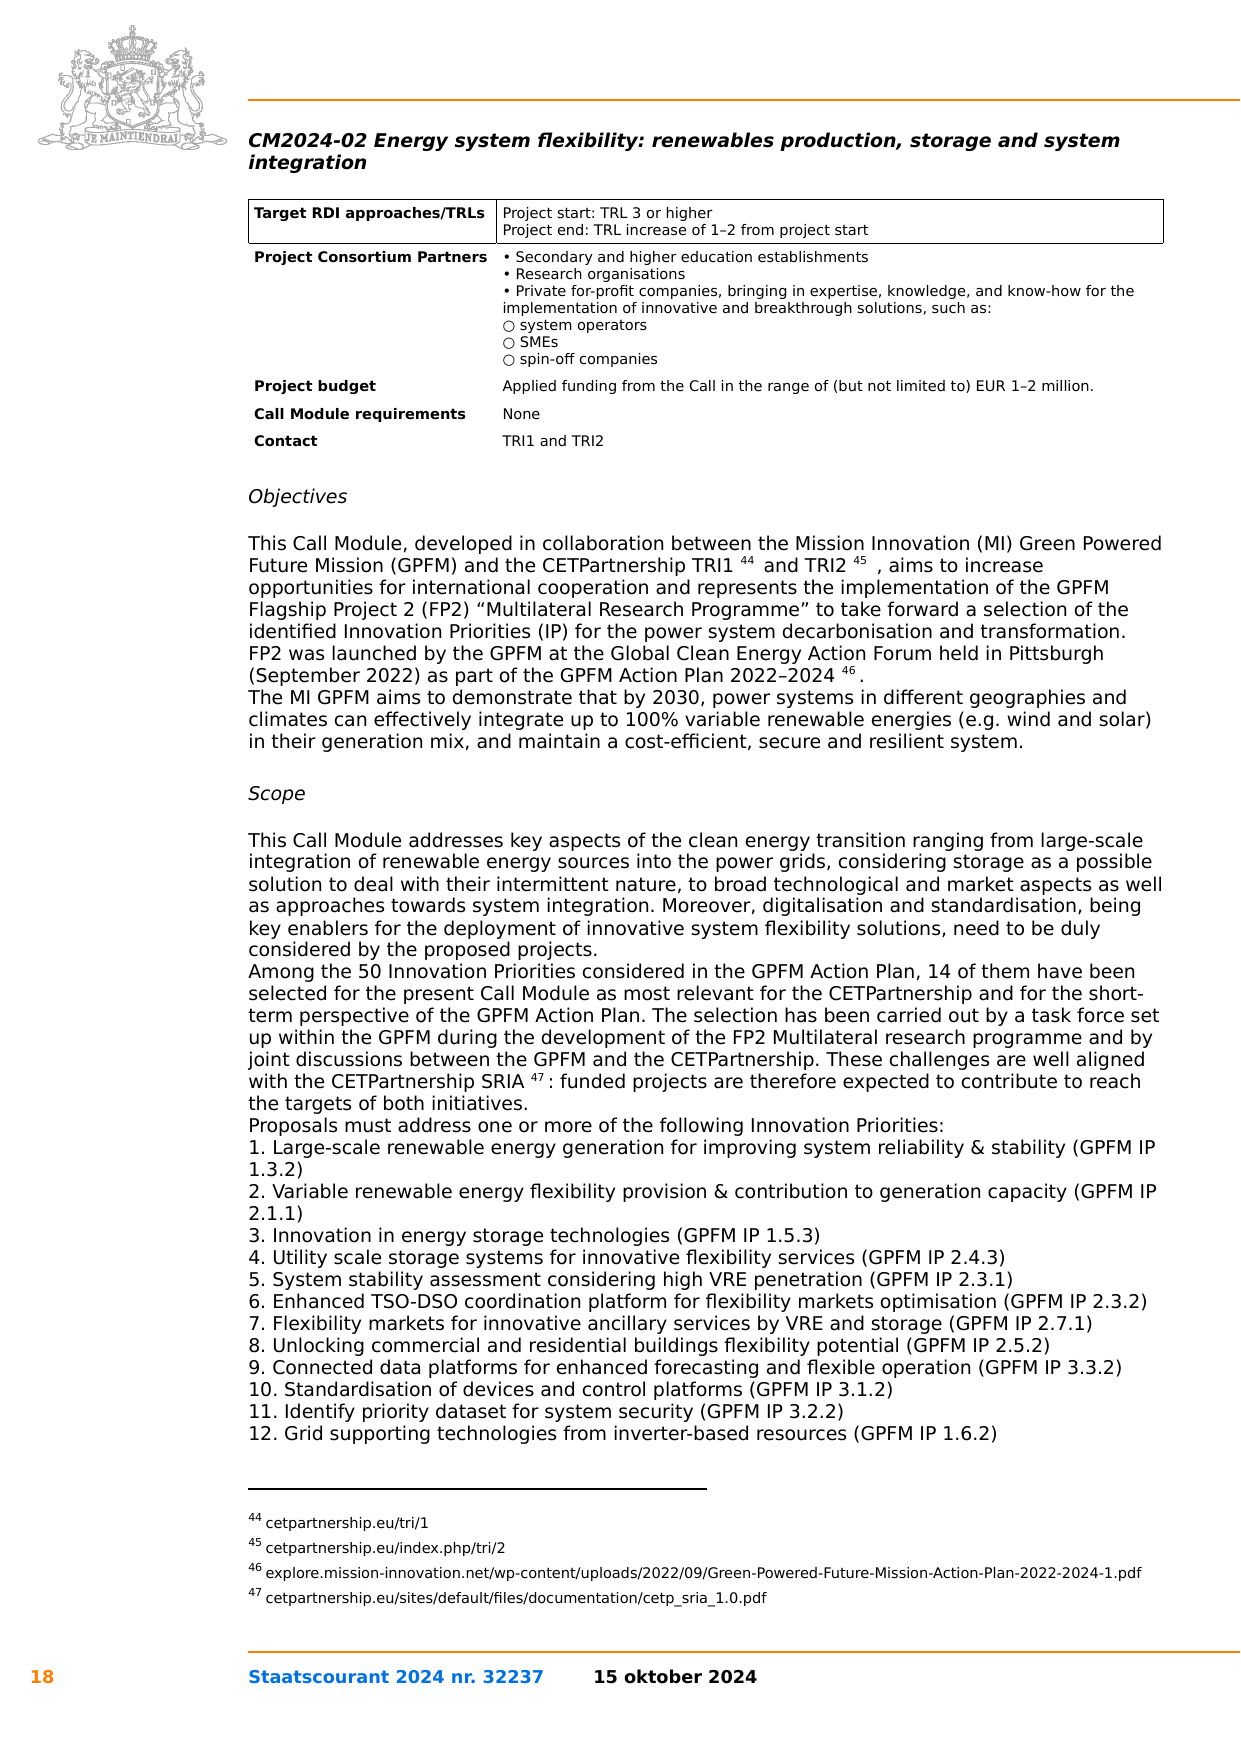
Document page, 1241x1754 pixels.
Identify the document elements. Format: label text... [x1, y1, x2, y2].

table_cell TRI1 and TRI2 [497, 428, 1163, 455]
subtitle Objectives [248, 486, 1163, 508]
table_cell Call Module requirements [249, 401, 496, 427]
text 1. Large-scale renewable energy generation for improving system reliability & stability (GPFM IP 1.3.2) [248, 1137, 1163, 1181]
text 5. System stability assessment considering high VRE penetration (GPFM IP 2.3.1) [248, 1269, 1163, 1291]
text 7. Flexibility markets for innovative ancillary services by VRE and storage (GPFM IP 2.7.1) [248, 1313, 1163, 1335]
text cetpartnership.eu/index.php/tri/2 [248, 1536, 1163, 1558]
subtitle Scope [248, 782, 1163, 804]
table_cell Applied funding from the Call in the range of (but not limited to) EUR 1–2 million. [497, 374, 1163, 400]
text Proposals must address one or more of the following Innovation Priorities: [248, 1115, 1163, 1137]
text 10. Standardisation of devices and control platforms (GPFM IP 3.1.2) [248, 1379, 1163, 1401]
text This Call Module, developed in collaboration between the Mission Innovation (MI) Green Powered Future Mission (GPFM) and the CETPartnership TRI1 and TRI2 , aims to increase opportunities for international cooperation and represents the implementation of the GPFM Flagship Project 2 (FP2) “Multilateral Research Programme” to take forward a selection of the identified Innovation Priorities (IP) for the power system decarbonisation and transformation. FP2 was launched by the GPFM at the Global Clean Energy Action Forum held in Pittsburgh (September 2022) as part of the GPFM Action Plan 2022–2024 . [248, 533, 1163, 687]
text 8. Unlocking commercial and residential buildings flexibility potential (GPFM IP 2.5.2) [248, 1335, 1163, 1357]
text explore.mission-innovation.net/wp-content/uploads/2022/09/Green-Powered-Future-Mission-Action-Plan-2022-2024-1.pdf [248, 1561, 1163, 1583]
text This Call Module addresses key aspects of the clean energy transition ranging from large-scale integration of renewable energy sources into the power grids, considering storage as a possible solution to deal with their intermittent nature, to broad technological and market aspects as well as approaches towards system integration. Moreover, digitalisation and standardisation, being key enablers for the deployment of innovative system flexibility solutions, need to be duly considered by the proposed projects. [248, 829, 1163, 961]
table_cell None [497, 401, 1163, 427]
picture [38, 25, 227, 150]
table_cell Project budget [249, 374, 496, 400]
text 4. Utility scale storage systems for innovative flexibility services (GPFM IP 2.4.3) [248, 1247, 1163, 1269]
table_cell Project Consortium Partners [249, 244, 496, 372]
subtitle CM2024-02 Energy system flexibility: renewables production, storage and system integration [248, 130, 1163, 174]
text 2. Variable renewable energy flexibility provision & contribution to generation capacity (GPFM IP 2.1.1) [248, 1181, 1163, 1225]
text 9. Connected data platforms for enhanced forecasting and flexible operation (GPFM IP 3.3.2) [248, 1357, 1163, 1379]
text 11. Identify priority dataset for system security (GPFM IP 3.2.2) [248, 1401, 1163, 1423]
table_cell • Secondary and higher education establishments • Research organisations • Private for-profit companies, bringing in expertise, knowledge, and know-how for the implementation of innovative and breakthrough solutions, such as: ○ system operators ○ SMEs ○ spin-off companies [497, 244, 1163, 372]
table_header Project start: TRL 3 or higher Project end: TRL increase of 1–2 from project start [497, 200, 1163, 243]
text 12. Grid supporting technologies from inverter-based resources (GPFM IP 1.6.2) [248, 1423, 1163, 1445]
text Among the 50 Innovation Priorities considered in the GPFM Action Plan, 14 of them have been selected for the present Call Module as most relevant for the CETPartnership and for the short-term perspective of the GPFM Action Plan. The selection has been carried out by a task force set up within the GPFM during the development of the FP2 Multilateral research programme and by joint discussions between the GPFM and the CETPartnership. These challenges are well aligned with the CETPartnership SRIA : funded projects are therefore expected to contribute to reach the targets of both initiatives. [248, 961, 1163, 1115]
table_cell Contact [249, 428, 496, 455]
text The MI GPFM aims to demonstrate that by 2030, power systems in different geographies and climates can effectively integrate up to 100% variable renewable energies (e.g. wind and solar) in their generation mix, and maintain a cost-efficient, secure and resilient system. [248, 687, 1163, 752]
text cetpartnership.eu/sites/default/files/documentation/cetp_sria_1.0.pdf [248, 1586, 1163, 1608]
text 6. Enhanced TSO-DSO coordination platform for flexibility markets optimisation (GPFM IP 2.3.2) [248, 1291, 1163, 1313]
text 3. Innovation in energy storage technologies (GPFM IP 1.5.3) [248, 1225, 1163, 1247]
text cetpartnership.eu/tri/1 [248, 1511, 1163, 1533]
table_header Target RDI approaches/TRLs [249, 200, 496, 243]
